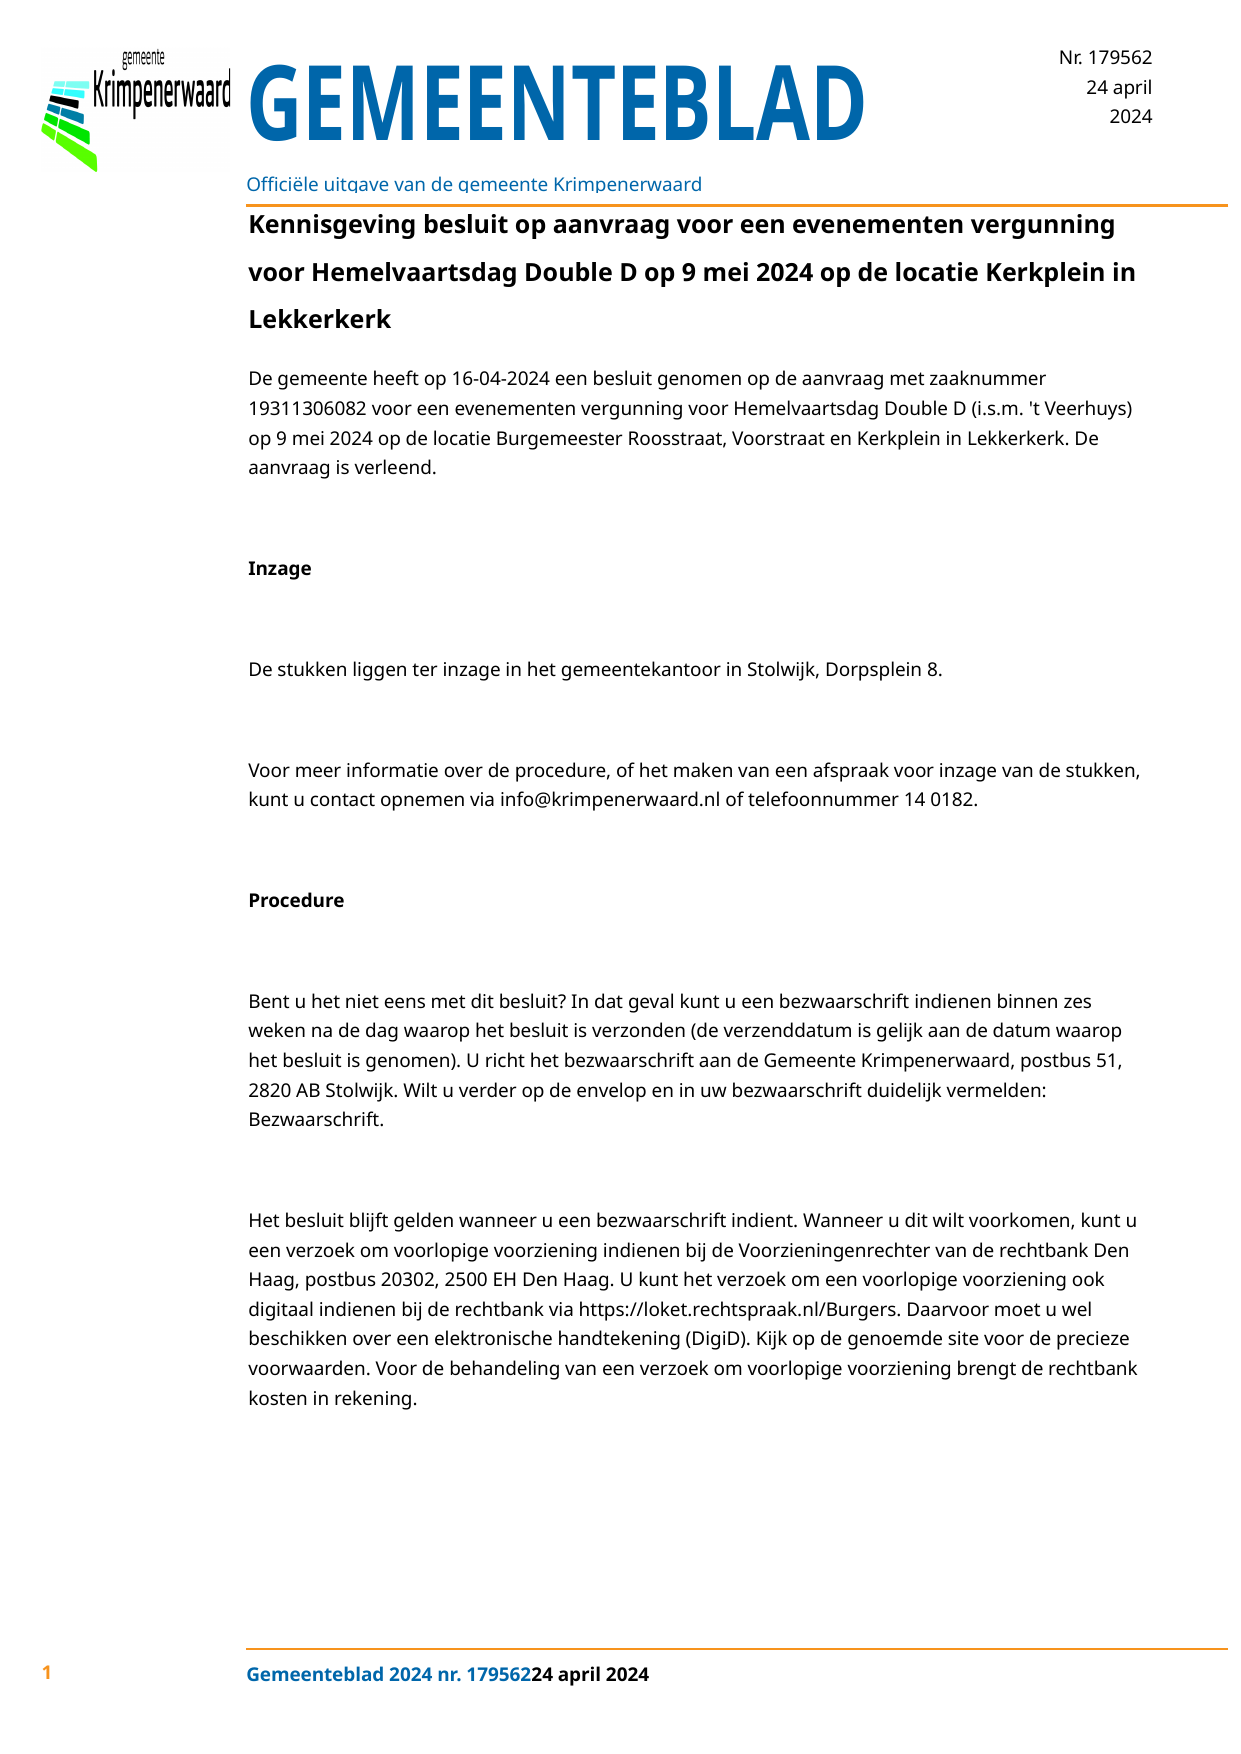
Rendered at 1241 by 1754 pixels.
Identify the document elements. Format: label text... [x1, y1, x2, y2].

text De stukken liggen ter inzage in het gemeentekantoor in Stolwijk, Dorpsplein 8. [248, 656, 1152, 682]
text Procedure [248, 887, 1152, 913]
text Bent u het niet eens met dit besluit? In dat geval kunt u een bezwaarschrift indienen binnen zes weken na de dag waarop het besluit is verzonden (de verzenddatum is gelijk aan de datum waarop het besluit is genomen). U richt het bezwaarschrift aan de Gemeente Krimpenerwaard, postbus 51, 2820 AB Stolwijk. Wilt u verder op de envelop en in uw bezwaarschrift duidelijk vermelden: Bezwaarschrift. [248, 988, 1152, 1132]
text Voor meer informatie over de procedure, of het maken van een afspraak voor inzage van de stukken, kunt u contact opnemen via info@krimpenerwaard.nl of telefoonnummer 14 0182. [248, 757, 1152, 812]
text Kennisgeving besluit op aanvraag voor een evenementen vergunning voor Hemelvaartsdag Double D op 9 mei 2024 op de locatie Kerkplein in Lekkerkerk [248, 207, 1152, 336]
text Het besluit blijft gelden wanneer u een bezwaarschrift indient. Wanneer u dit wilt voorkomen, kunt u een verzoek om voorlopige voorziening indienen bij de Voorzieningenrechter van de rechtbank Den Haag, postbus 20302, 2500 EH Den Haag. U kunt het verzoek om een voorlopige voorziening ook digitaal indienen bij de rechtbank via https://loket.rechtspraak.nl/Burgers. Daarvoor moet u wel beschikken over een elektronische handtekening (DigiD). Kijk op de genoemde site voor de precieze voorwaarden. Voor de behandeling van een verzoek om voorlopige voorziening brengt de rechtbank kosten in rekening. [248, 1207, 1152, 1410]
text De gemeente heeft op 16-04-2024 een besluit genomen op de aanvraag met zaaknummer 19311306082 voor een evenementen vergunning voor Hemelvaartsdag Double D (i.s.m. 't Veerhuys) op 9 mei 2024 op de locatie Burgemeester Roosstraat, Voorstraat en Kerkplein in Lekkerkerk. De aanvraag is verleend. [248, 366, 1152, 480]
picture [41, 47, 231, 172]
text Inzage [248, 555, 1152, 581]
